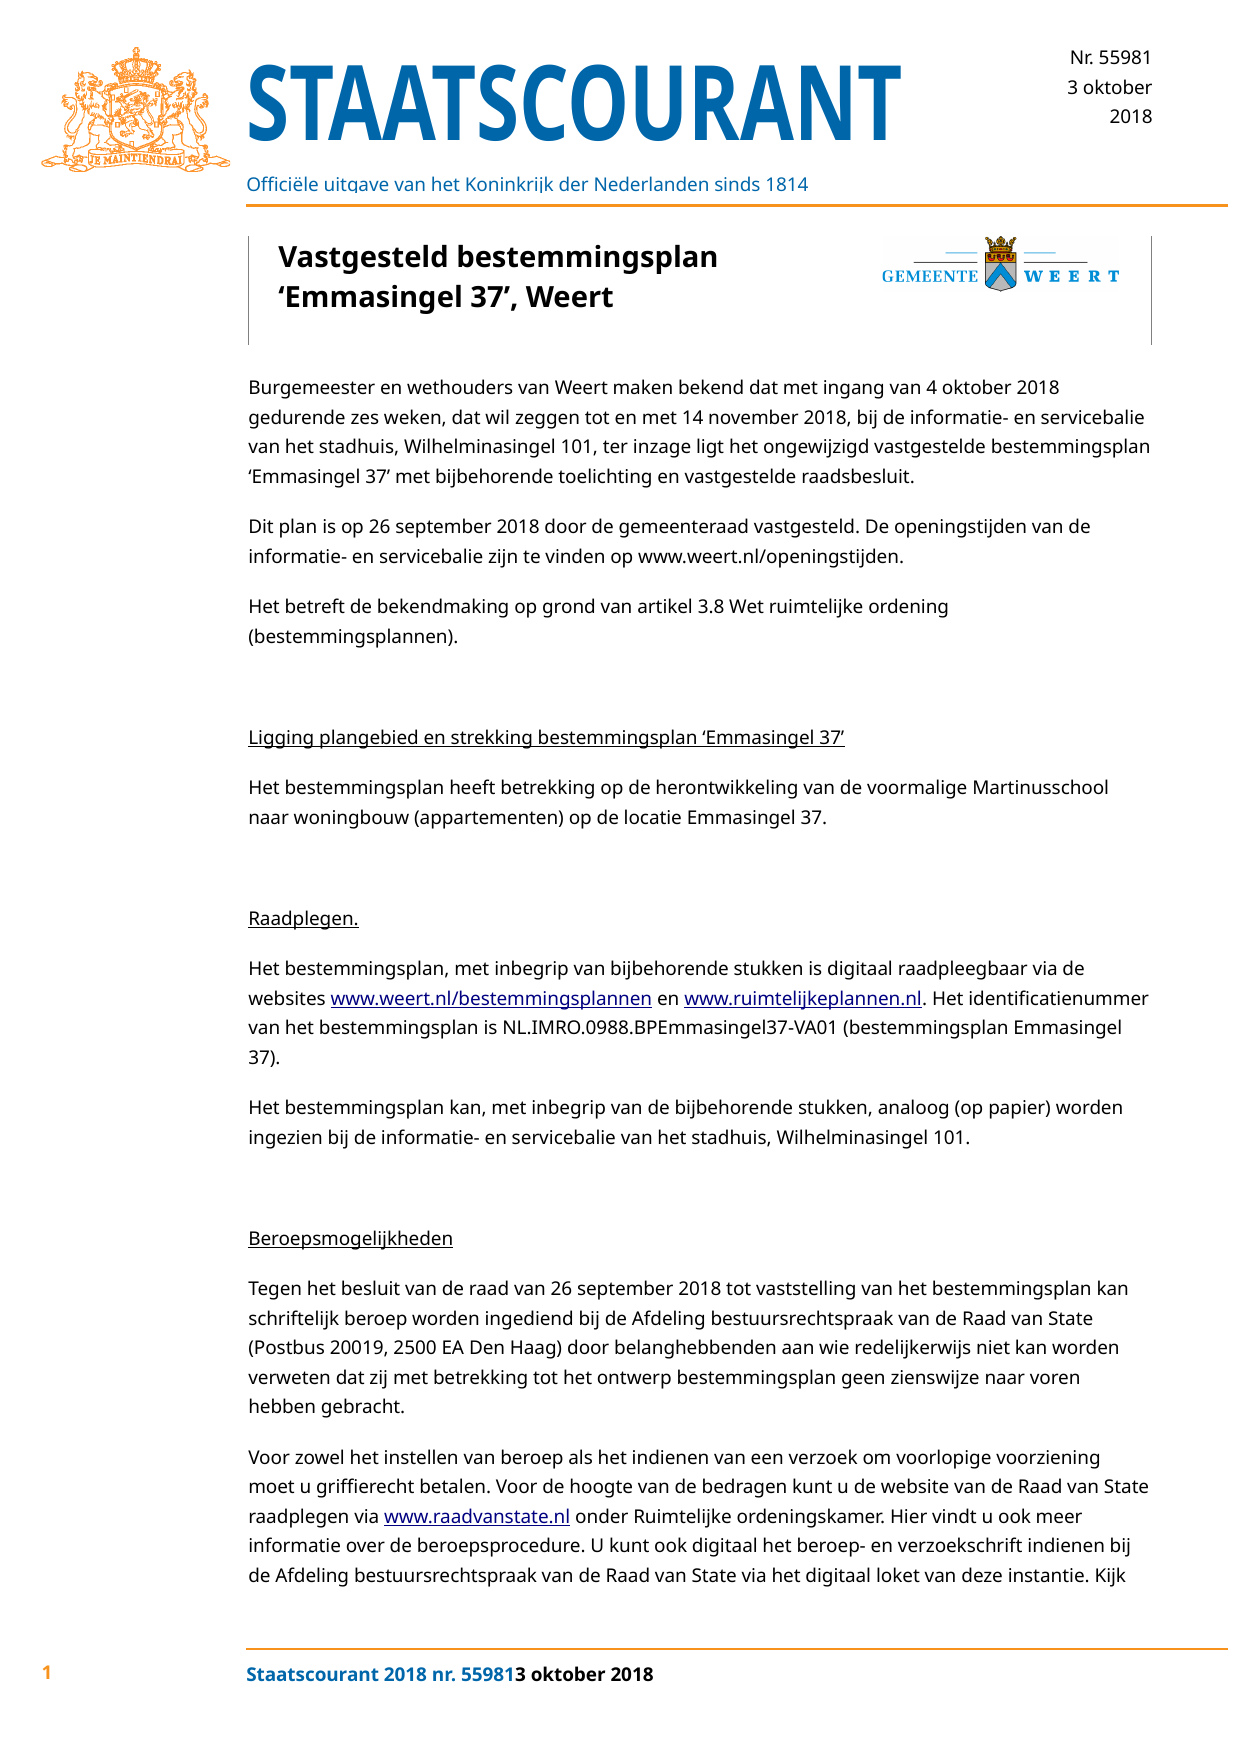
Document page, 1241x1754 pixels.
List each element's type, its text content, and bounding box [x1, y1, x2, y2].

text Raadplegen. [248, 905, 1152, 930]
text Ligging plangebied en strekking bestemmingsplan ‘Emmasingel 37’ [248, 724, 1152, 749]
text Beroepsmogelijkheden [248, 1225, 1152, 1250]
table_header Vastgesteld bestemmingsplan ‘Emmasingel 37’, Weert [249, 236, 850, 345]
text Het betreft de bekendmaking op grond van artikel 3.8 Wet ruimtelijke ordening (bestemmingsplannen). [248, 593, 1152, 649]
text Voor zowel het instellen van beroep als het indienen van een verzoek om voorlopige voorziening moet u griffierecht betalen. Voor de hoogte van de bedragen kunt u de website van de Raad van State raadplegen via www.raadvanstate.nl onder Ruimtelijke ordeningskamer. Hier vindt u ook meer informatie over de beroepsprocedure. U kunt ook digitaal het beroep- en verzoekschrift indienen bij de Afdeling bestuursrechtspraak van de Raad van State via het digitaal loket van deze instantie. Kijk [248, 1444, 1152, 1588]
text Het bestemmingsplan kan, met inbegrip van de bijbehorende stukken, analoog (op papier) worden ingezien bij de informatie- en servicebalie van het stadhuis, Wilhelminasingel 101. [248, 1094, 1152, 1149]
text Dit plan is op 26 september 2018 door de gemeenteraad vastgesteld. De openingstijden van de informatie- en servicebalie zijn te vinden op www.weert.nl/openingstijden. [248, 513, 1152, 569]
picture [41, 47, 231, 172]
text Het bestemmingsplan, met inbegrip van bijbehorende stukken is digitaal raadpleegbaar via de websites www.weert.nl/bestemmingsplannen en www.ruimtelijkeplannen.nl. Het identificatienummer van het bestemmingsplan is NL.IMRO.0988.BPEmmasingel37-VA01 (bestemmingsplan Emmasingel 37). [248, 955, 1152, 1069]
table_header [850, 236, 1151, 345]
text Het bestemmingsplan heeft betrekking op de herontwikkeling van de voormalige Martinusschool naar woningbouw (appartementen) op de locatie Emmasingel 37. [248, 774, 1152, 829]
picture [882, 236, 1119, 292]
text Tegen het besluit van de raad van 26 september 2018 tot vaststelling van het bestemmingsplan kan schriftelijk beroep worden ingediend bij de Afdeling bestuursrechtspraak van de Raad van State (Postbus 20019, 2500 EA Den Haag) door belanghebbenden aan wie redelijkerwijs niet kan worden verweten dat zij met betrekking tot het ontwerp bestemmingsplan geen zienswijze naar voren hebben gebracht. [248, 1275, 1152, 1419]
text Burgemeester en wethouders van Weert maken bekend dat met ingang van 4 oktober 2018 gedurende zes weken, dat wil zeggen tot en met 14 november 2018, bij de informatie- en servicebalie van het stadhuis, Wilhelminasingel 101, ter inzage ligt het ongewijzigd vastgestelde bestemmingsplan ‘Emmasingel 37’ met bijbehorende toelichting en vastgestelde raadsbesluit. [248, 374, 1152, 489]
